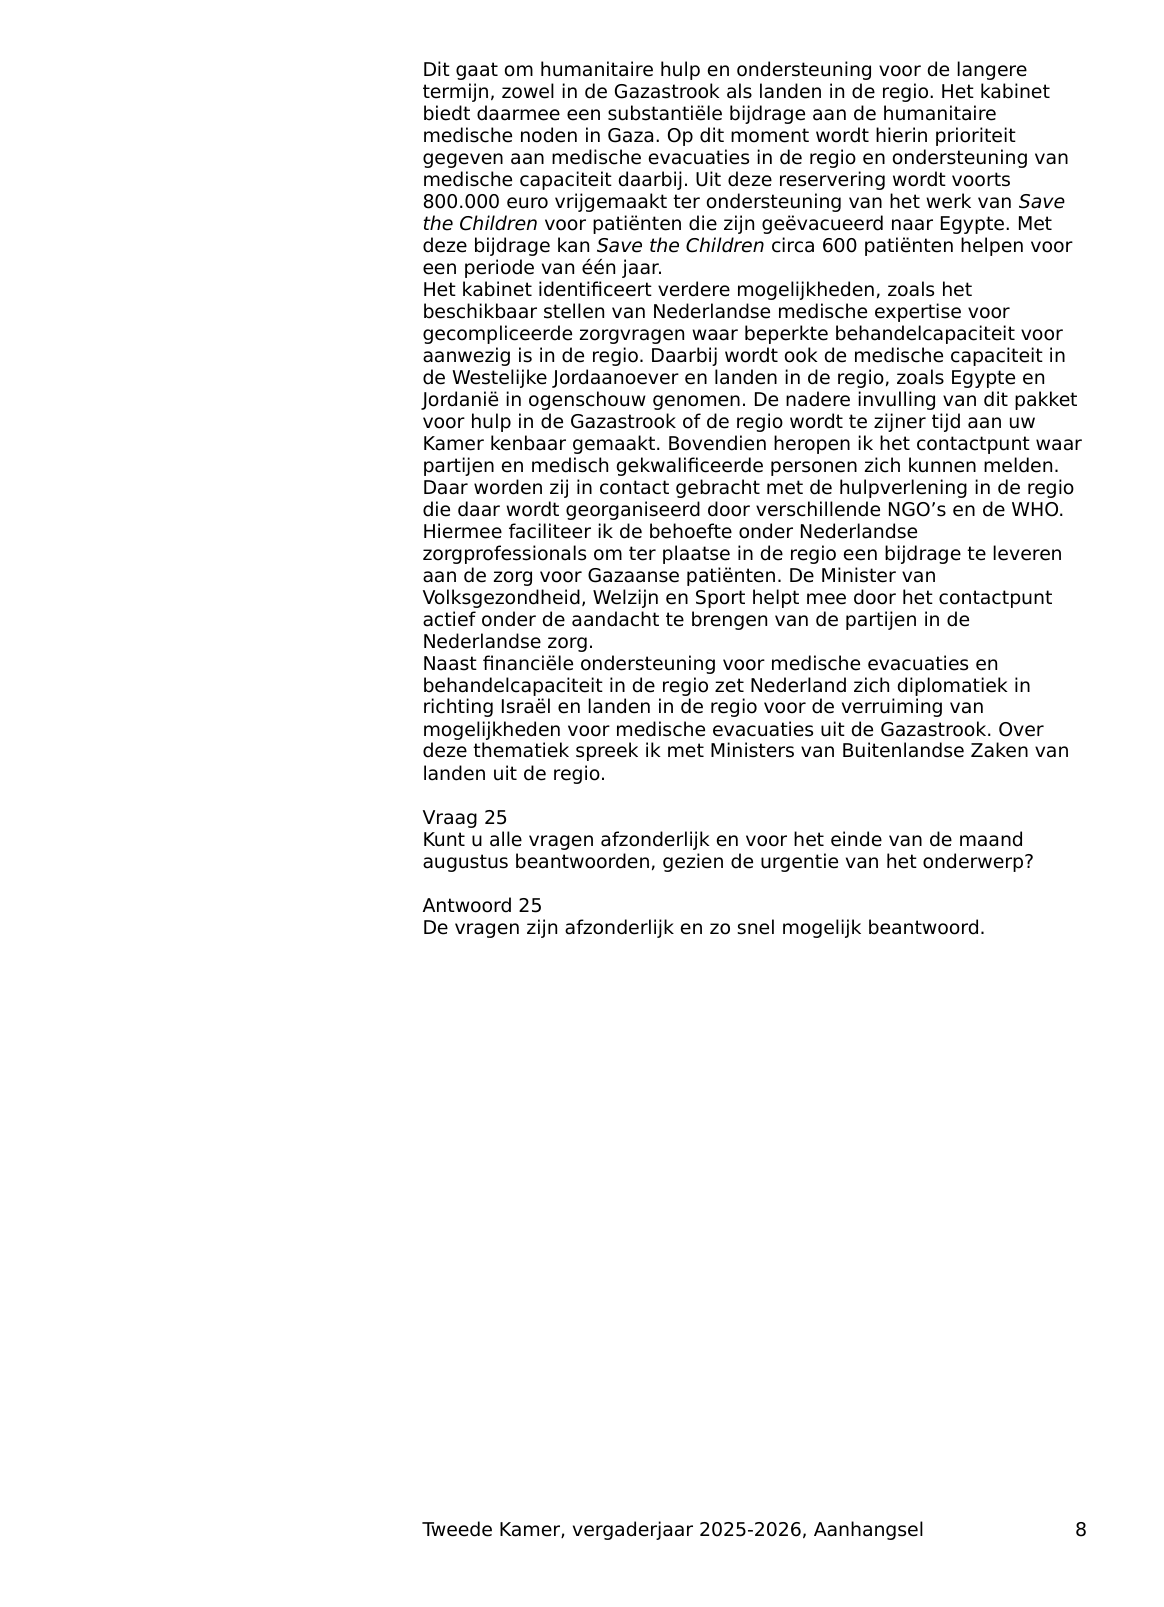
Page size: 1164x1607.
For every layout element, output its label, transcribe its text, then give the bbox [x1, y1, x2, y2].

text Het kabinet identificeert verdere mogelijkheden, zoals het beschikbaar stellen van Nederlandse medische expertise voor gecompliceerde zorgvragen waar beperkte behandelcapaciteit voor aanwezig is in de regio. Daarbij wordt ook de medische capaciteit in de Westelijke Jordaanoever en landen in de regio, zoals Egypte en Jordanië in ogenschouw genomen. De nadere invulling van dit pakket voor hulp in de Gazastrook of de regio wordt te zijner tijd aan uw Kamer kenbaar gemaakt. Bovendien heropen ik het contactpunt waar partijen en medisch gekwalificeerde personen zich kunnen melden. Daar worden zij in contact gebracht met de hulpverlening in de regio die daar wordt georganiseerd door verschillende NGO’s en de WHO. Hiermee faciliteer ik de behoefte onder Nederlandse zorgprofessionals om ter plaatse in de regio een bijdrage te leveren aan de zorg voor Gazaanse patiënten. De Minister van Volksgezondheid, Welzijn en Sport helpt mee door het contactpunt actief onder de aandacht te brengen van de partijen in de Nederlandse zorg. [422, 279, 1087, 652]
text Naast financiële ondersteuning voor medische evacuaties en behandelcapaciteit in de regio zet Nederland zich diplomatiek in richting Israël en landen in de regio voor de verruiming van mogelijkheden voor medische evacuaties uit de Gazastrook. Over deze thematiek spreek ik met Ministers van Buitenlandse Zaken van landen uit de regio. [422, 652, 1087, 784]
text De vragen zijn afzonderlijk en zo snel mogelijk beantwoord. [422, 917, 1087, 939]
text Vraag 25 [422, 807, 1087, 828]
text Dit gaat om humanitaire hulp en ondersteuning voor de langere termijn, zowel in de Gazastrook als landen in de regio. Het kabinet biedt daarmee een substantiële bijdrage aan de humanitaire medische noden in Gaza. Op dit moment wordt hierin prioriteit gegeven aan medische evacuaties in de regio en ondersteuning van medische capaciteit daarbij. Uit deze reservering wordt voorts 800.000 euro vrijgemaakt ter ondersteuning van het werk van Save the Children voor patiënten die zijn geëvacueerd naar Egypte. Met deze bijdrage kan Save the Children circa 600 patiënten helpen voor een periode van één jaar. [422, 59, 1087, 279]
text Antwoord 25 [422, 895, 1087, 917]
text Kunt u alle vragen afzonderlijk en voor het einde van de maand augustus beantwoorden, gezien de urgentie van het onderwerp? [422, 828, 1087, 872]
